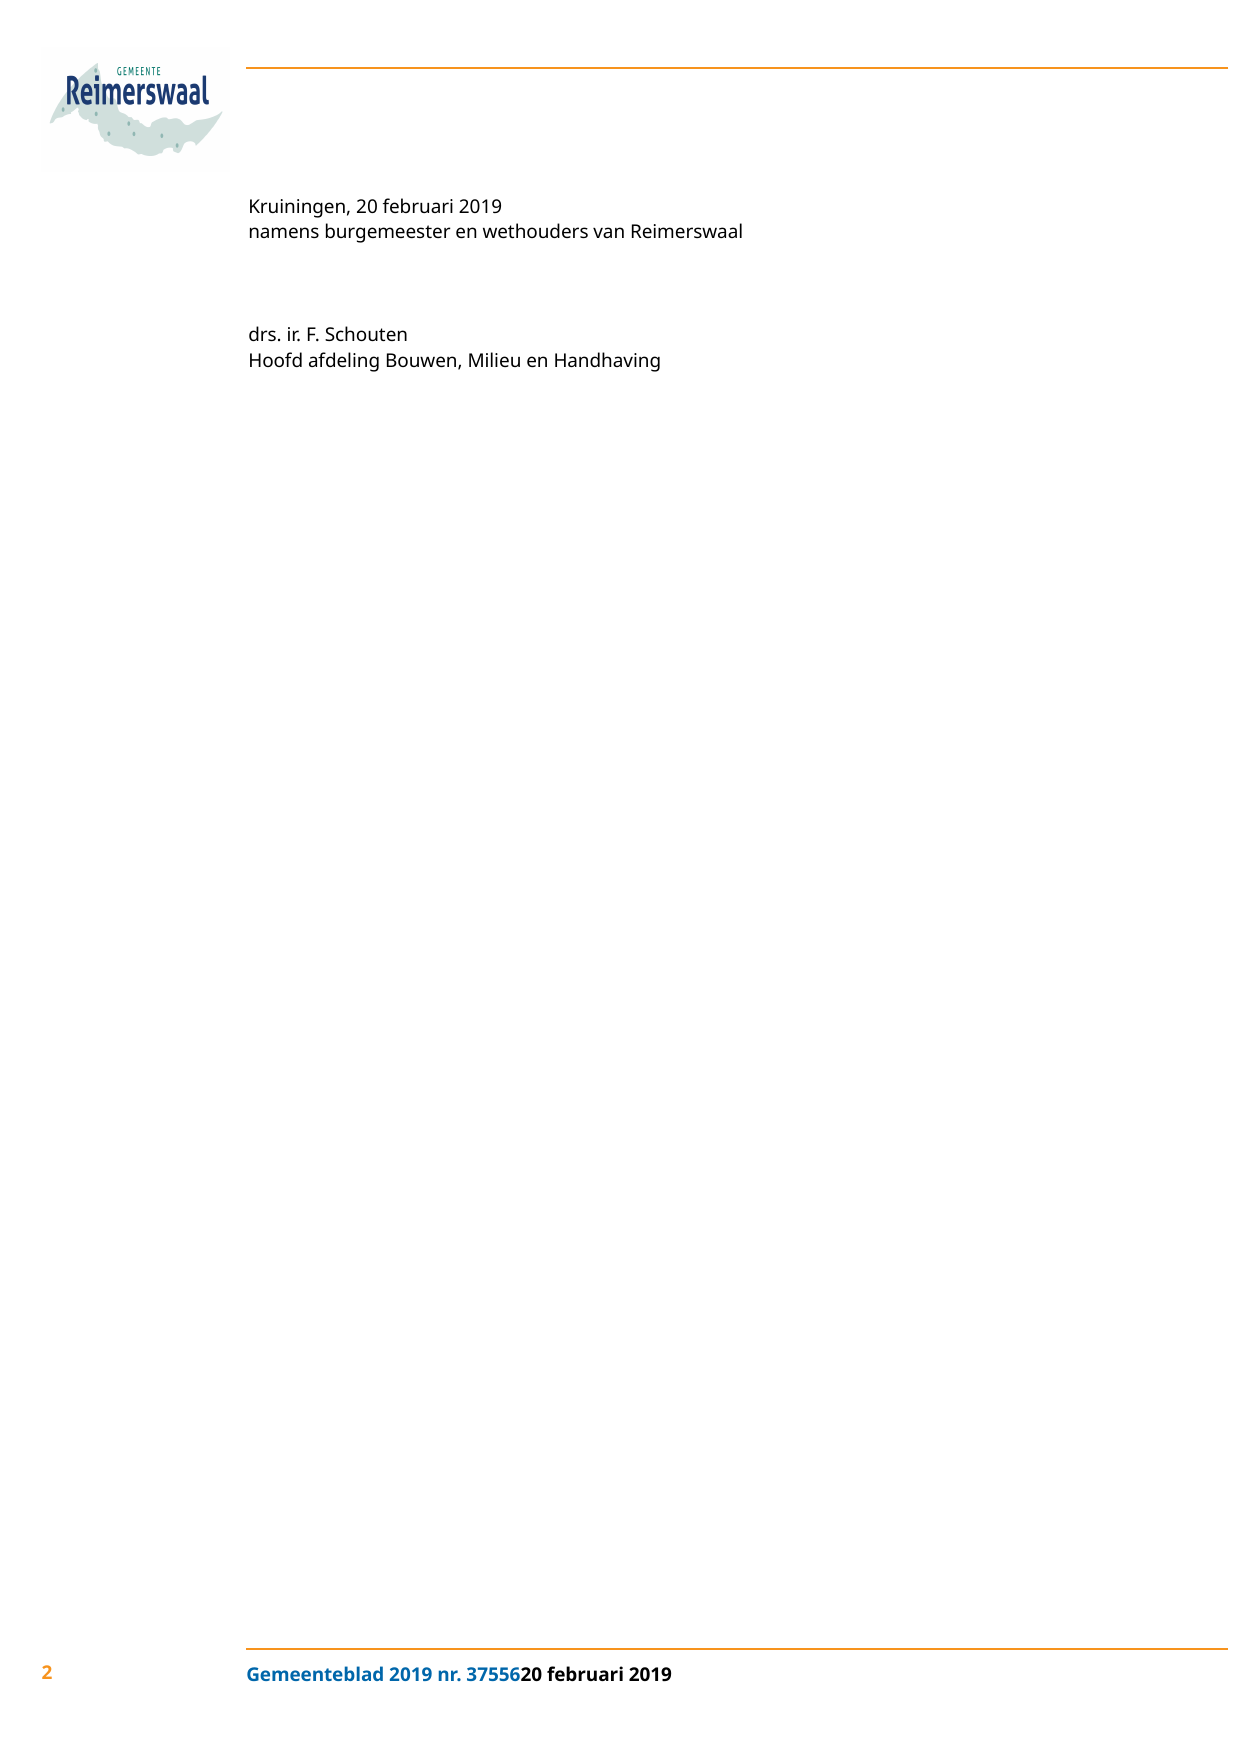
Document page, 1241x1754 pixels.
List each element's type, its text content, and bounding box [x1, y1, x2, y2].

text namens burgemeester en wethouders van Reimerswaal [248, 219, 1152, 244]
text Hoofd afdeling Bouwen, Milieu en Handhaving [248, 347, 1152, 373]
picture [41, 47, 231, 172]
text drs. ir. F. Schouten [248, 322, 1152, 347]
text Kruiningen, 20 februari 2019 [248, 193, 1152, 219]
